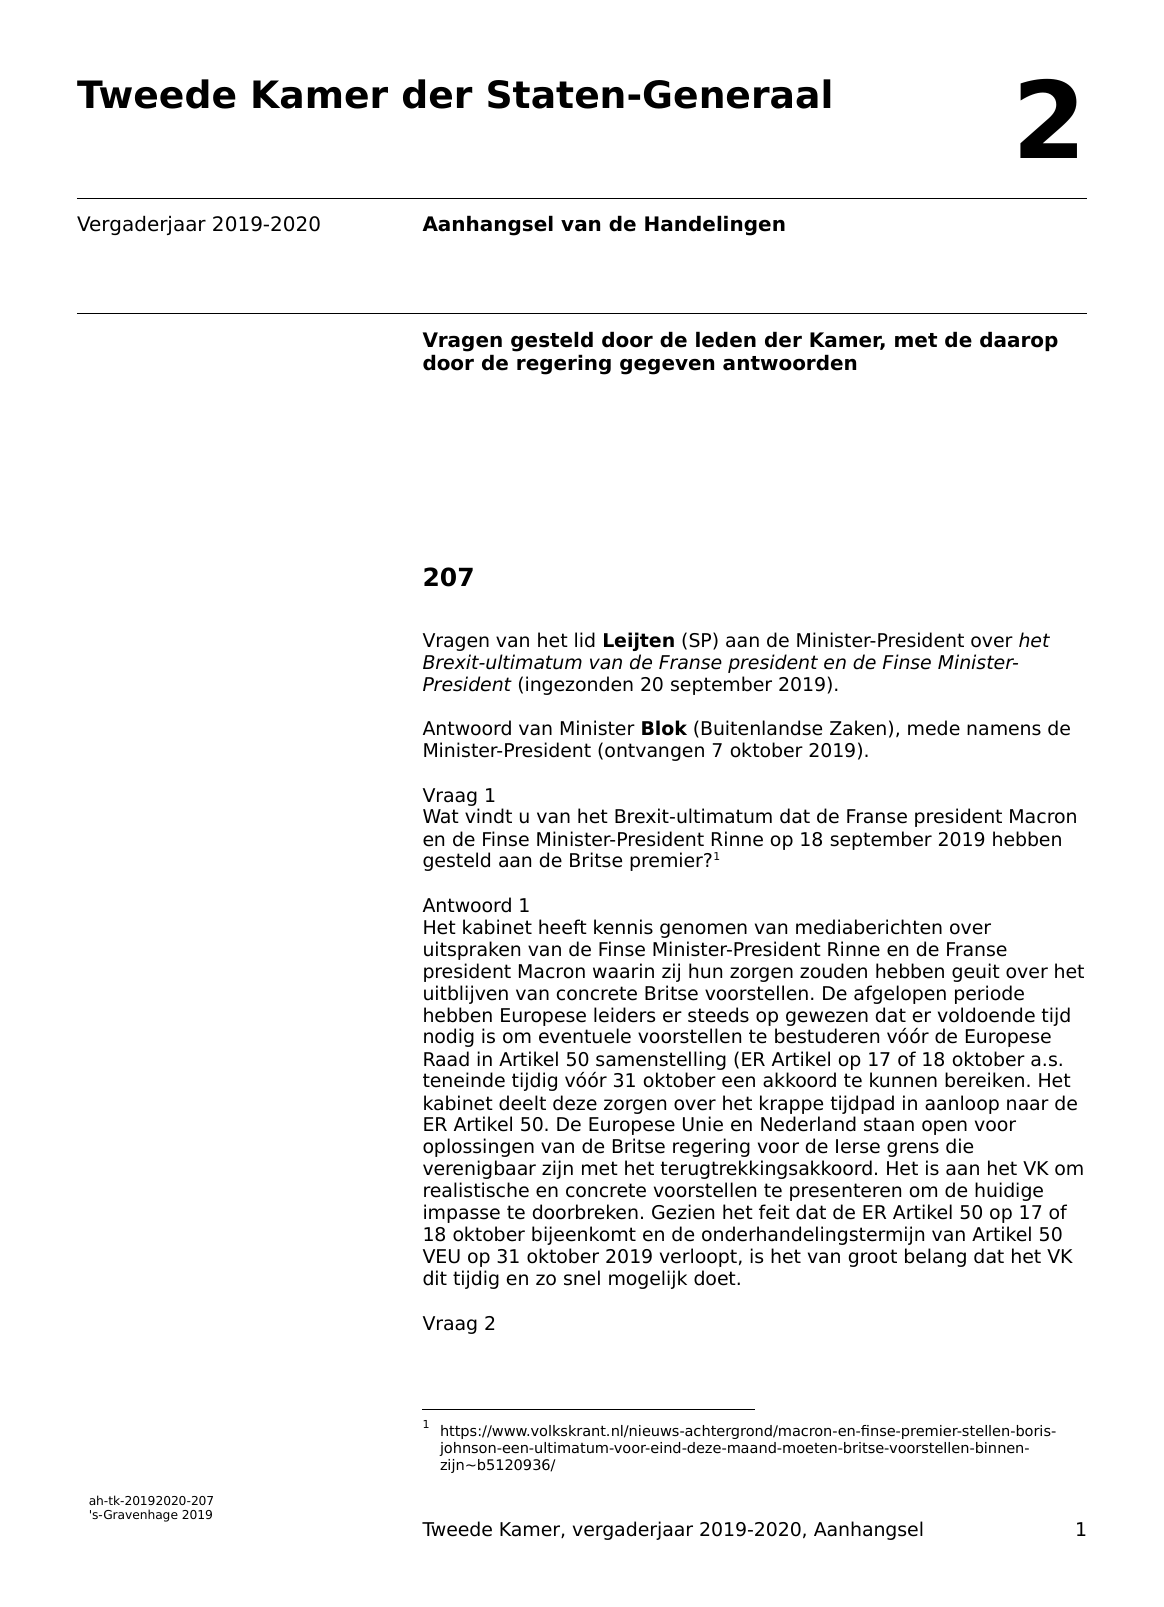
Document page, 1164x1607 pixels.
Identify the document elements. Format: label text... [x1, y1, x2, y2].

table_header Tweede Kamer der Staten-Generaal [77, 59, 886, 198]
text https://www.volkskrant.nl/nieuws-achtergrond/macron-en-finse-premier-stellen-boris-johnson-een-ultimatum-voor-eind-deze-maand-moeten-britse-voorstellen-binnen-zijn~b5120936/ [422, 1418, 1087, 1474]
text 207 [422, 563, 1087, 592]
text Het kabinet heeft kennis genomen van mediaberichten over uitspraken van de Finse Minister-President Rinne en de Franse president Macron waarin zij hun zorgen zouden hebben geuit over het uitblijven van concrete Britse voorstellen. De afgelopen periode hebben Europese leiders er steeds op gewezen dat er voldoende tijd nodig is om eventuele voorstellen te bestuderen vóór de Europese Raad in Artikel 50 samenstelling (ER Artikel op 17 of 18 oktober a.s. teneinde tijdig vóór 31 oktober een akkoord te kunnen bereiken. Het kabinet deelt deze zorgen over het krappe tijdpad in aanloop naar de ER Artikel 50. De Europese Unie en Nederland staan open voor oplossingen van de Britse regering voor de Ierse grens die verenigbaar zijn met het terugtrekkingsakkoord. Het is aan het VK om realistische en concrete voorstellen te presenteren om de huidige impasse te doorbreken. Gezien het feit dat de ER Artikel 50 op 17 of 18 oktober bijeenkomt en de onderhandelingstermijn van Artikel 50 VEU op 31 oktober 2019 verloopt, is het van groot belang dat het VK dit tijdig en zo snel mogelijk doet. [422, 917, 1087, 1290]
text Vragen van het lid Leijten (SP) aan de Minister-President over het Brexit-ultimatum van de Franse president en de Finse Minister-President (ingezonden 20 september 2019). [422, 630, 1087, 696]
text Antwoord 1 [422, 894, 1087, 917]
text 's-Gravenhage 2019 [88, 1508, 323, 1522]
text Vraag 1 [422, 784, 1087, 806]
text Antwoord van Minister Blok (Buitenlandse Zaken), mede namens de Minister-President (ontvangen 7 oktober 2019). [422, 718, 1087, 762]
table_cell [77, 314, 422, 375]
table_header 2 [886, 59, 1087, 198]
table_cell Aanhangsel van de Handelingen [422, 199, 1087, 313]
table_cell Vergaderjaar 2019-2020 [77, 199, 422, 313]
text Vraag 2 [422, 1312, 1087, 1334]
text Wat vindt u van het Brexit-ultimatum dat de Franse president Macron en de Finse Minister-President Rinne op 18 september 2019 hebben gesteld aan de Britse premier? [422, 806, 1087, 872]
table_cell Vragen gesteld door de leden der Kamer, met de daarop door de regering gegeven antwoorden [422, 314, 1087, 375]
text ah-tk-20192020-207 [88, 1494, 323, 1508]
